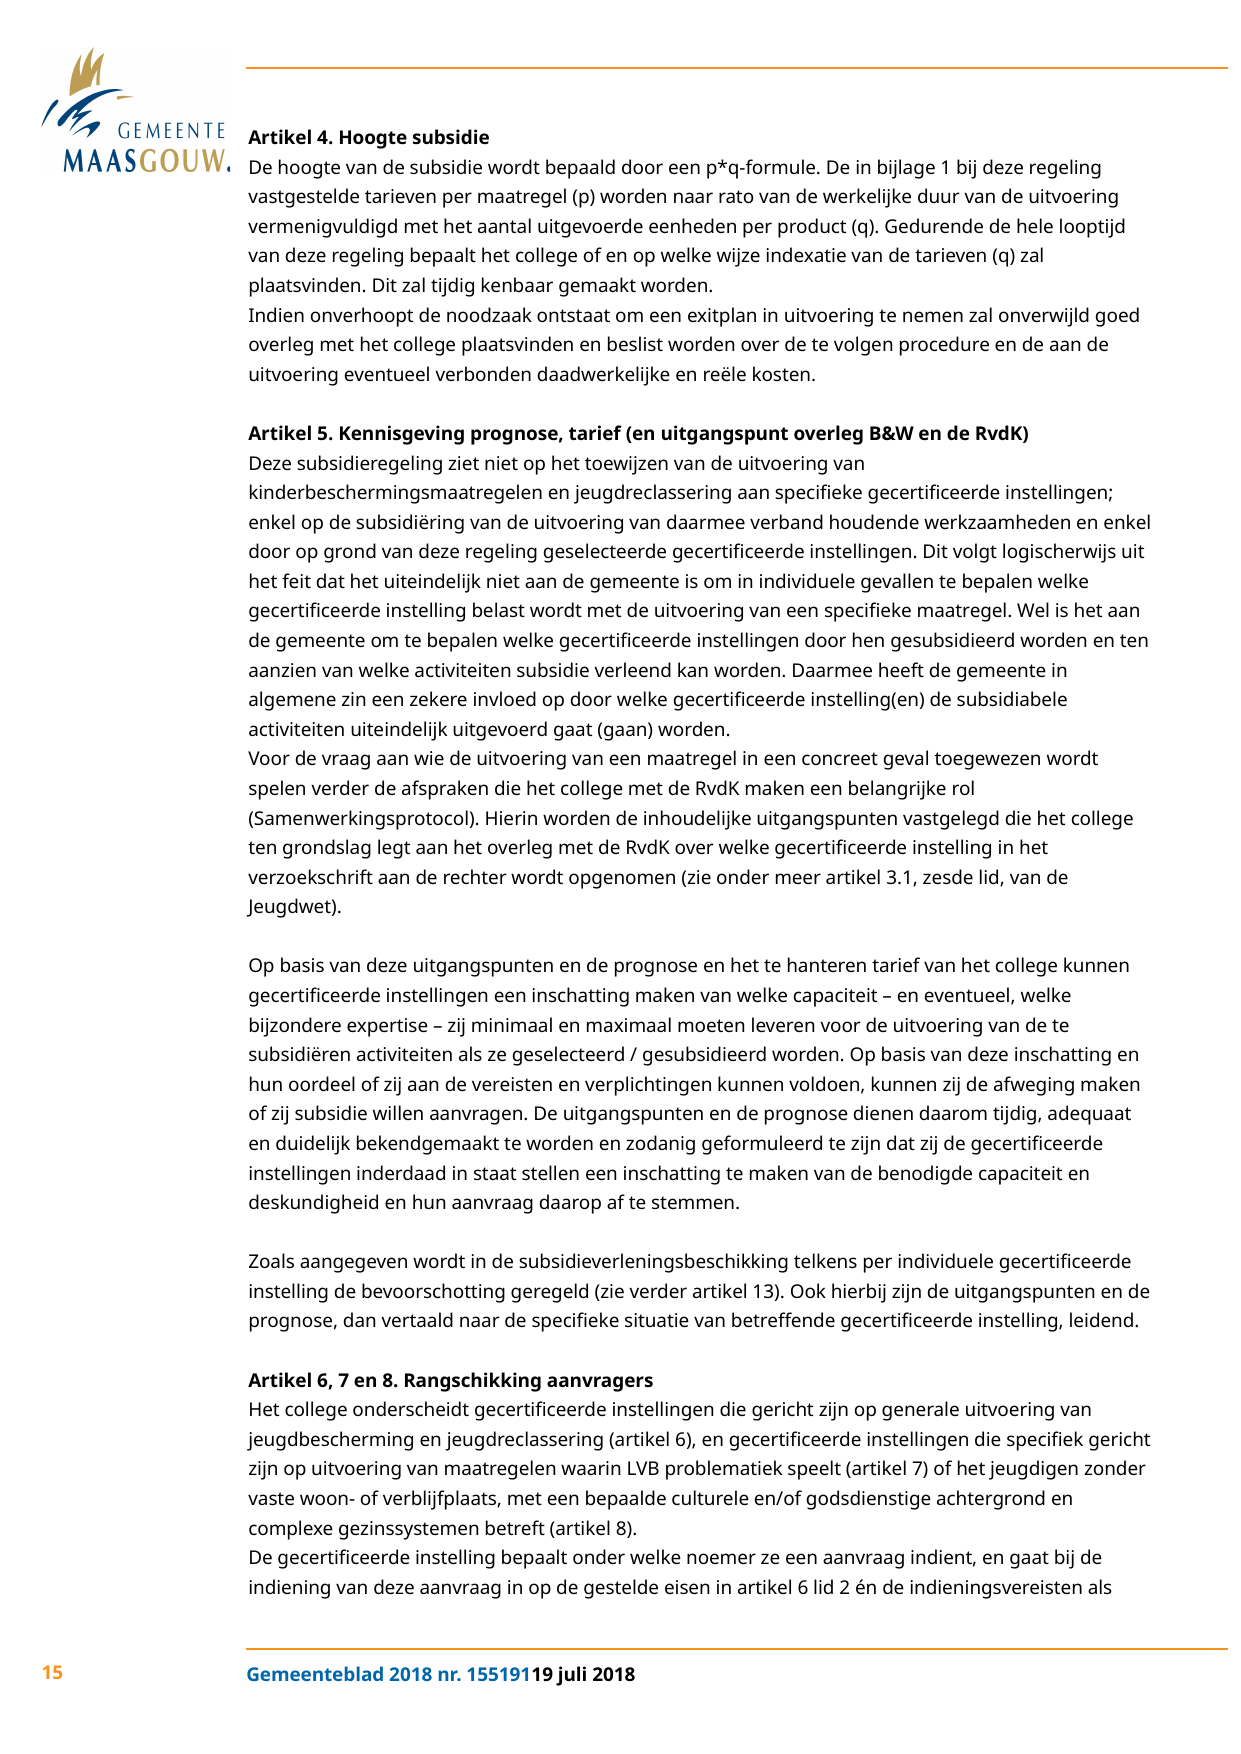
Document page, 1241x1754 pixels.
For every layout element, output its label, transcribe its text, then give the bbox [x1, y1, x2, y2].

text Artikel 6, 7 en 8. Rangschikking aanvragers [248, 1367, 1152, 1393]
text Indien onverhoopt de noodzaak ontstaat om een exitplan in uitvoering te nemen zal onverwijld goed overleg met het college plaatsvinden en beslist worden over de te volgen procedure en de aan de uitvoering eventueel verbonden daadwerkelijke en reële kosten. [248, 302, 1152, 387]
text Artikel 5. Kennisgeving prognose, tarief (en uitgangspunt overleg B&W en de RvdK) [248, 420, 1152, 446]
text Het college onderscheidt gecertificeerde instellingen die gericht zijn op generale uitvoering van jeugdbescherming en jeugdreclassering (artikel 6), en gecertificeerde instellingen die specifiek gericht zijn op uitvoering van maatregelen waarin LVB problematiek speelt (artikel 7) of het jeugdigen zonder vaste woon- of verblijfplaats, met een bepaalde culturele en/of godsdienstige achtergrond en complexe gezinssystemen betreft (artikel 8). [248, 1396, 1152, 1541]
text Deze subsidieregeling ziet niet op het toewijzen van de uitvoering van kinderbeschermingsmaatregelen en jeugdreclassering aan specifieke gecertificeerde instellingen; enkel op de subsidiëring van de uitvoering van daarmee verband houdende werkzaamheden en enkel door op grond van deze regeling geselecteerde gecertificeerde instellingen. Dit volgt logischerwijs uit het feit dat het uiteindelijk niet aan de gemeente is om in individuele gevallen te bepalen welke gecertificeerde instelling belast wordt met de uitvoering van een specifieke maatregel. Wel is het aan de gemeente om te bepalen welke gecertificeerde instellingen door hen gesubsidieerd worden en ten aanzien van welke activiteiten subsidie verleend kan worden. Daarmee heeft de gemeente in algemene zin een zekere invloed op door welke gecertificeerde instelling(en) de subsidiabele activiteiten uiteindelijk uitgevoerd gaat (gaan) worden. [248, 450, 1152, 742]
text Zoals aangegeven wordt in de subsidieverleningsbeschikking telkens per individuele gecertificeerde instelling de bevoorschotting geregeld (zie verder artikel 13). Ook hierbij zijn de uitgangspunten en de prognose, dan vertaald naar de specifieke situatie van betreffende gecertificeerde instelling, leidend. [248, 1248, 1152, 1333]
text Artikel 4. Hoogte subsidie [248, 124, 1152, 150]
text De hoogte van de subsidie wordt bepaald door een p*q-formule. De in bijlage 1 bij deze regeling vastgestelde tarieven per maatregel (p) worden naar rato van de werkelijke duur van de uitvoering vermenigvuldigd met het aantal uitgevoerde eenheden per product (q). Gedurende de hele looptijd van deze regeling bepaalt het college of en op welke wijze indexatie van de tarieven (q) zal plaatsvinden. Dit zal tijdig kenbaar gemaakt worden. [248, 154, 1152, 298]
picture [41, 47, 231, 172]
text De gecertificeerde instelling bepaalt onder welke noemer ze een aanvraag indient, en gaat bij de indiening van deze aanvraag in op de gestelde eisen in artikel 6 lid 2 én de indieningsvereisten als [248, 1544, 1152, 1600]
text Voor de vraag aan wie de uitvoering van een maatregel in een concreet geval toegewezen wordt spelen verder de afspraken die het college met de RvdK maken een belangrijke rol (Samenwerkingsprotocol). Hierin worden de inhoudelijke uitgangspunten vastgelegd die het college ten grondslag legt aan het overleg met de RvdK over welke gecertificeerde instelling in het verzoekschrift aan de rechter wordt opgenomen (zie onder meer artikel 3.1, zesde lid, van de Jeugdwet). [248, 746, 1152, 919]
text Op basis van deze uitgangspunten en de prognose en het te hanteren tarief van het college kunnen gecertificeerde instellingen een inschatting maken van welke capaciteit – en eventueel, welke bijzondere expertise – zij minimaal en maximaal moeten leveren voor de uitvoering van de te subsidiëren activiteiten als ze geselecteerd / gesubsidieerd worden. Op basis van deze inschatting en hun oordeel of zij aan de vereisten en verplichtingen kunnen voldoen, kunnen zij de afweging maken of zij subsidie willen aanvragen. De uitgangspunten en de prognose dienen daarom tijdig, adequaat en duidelijk bekendgemaakt te worden en zodanig geformuleerd te zijn dat zij de gecertificeerde instellingen inderdaad in staat stellen een inschatting te maken van de benodigde capaciteit en deskundigheid en hun aanvraag daarop af te stemmen. [248, 953, 1152, 1215]
